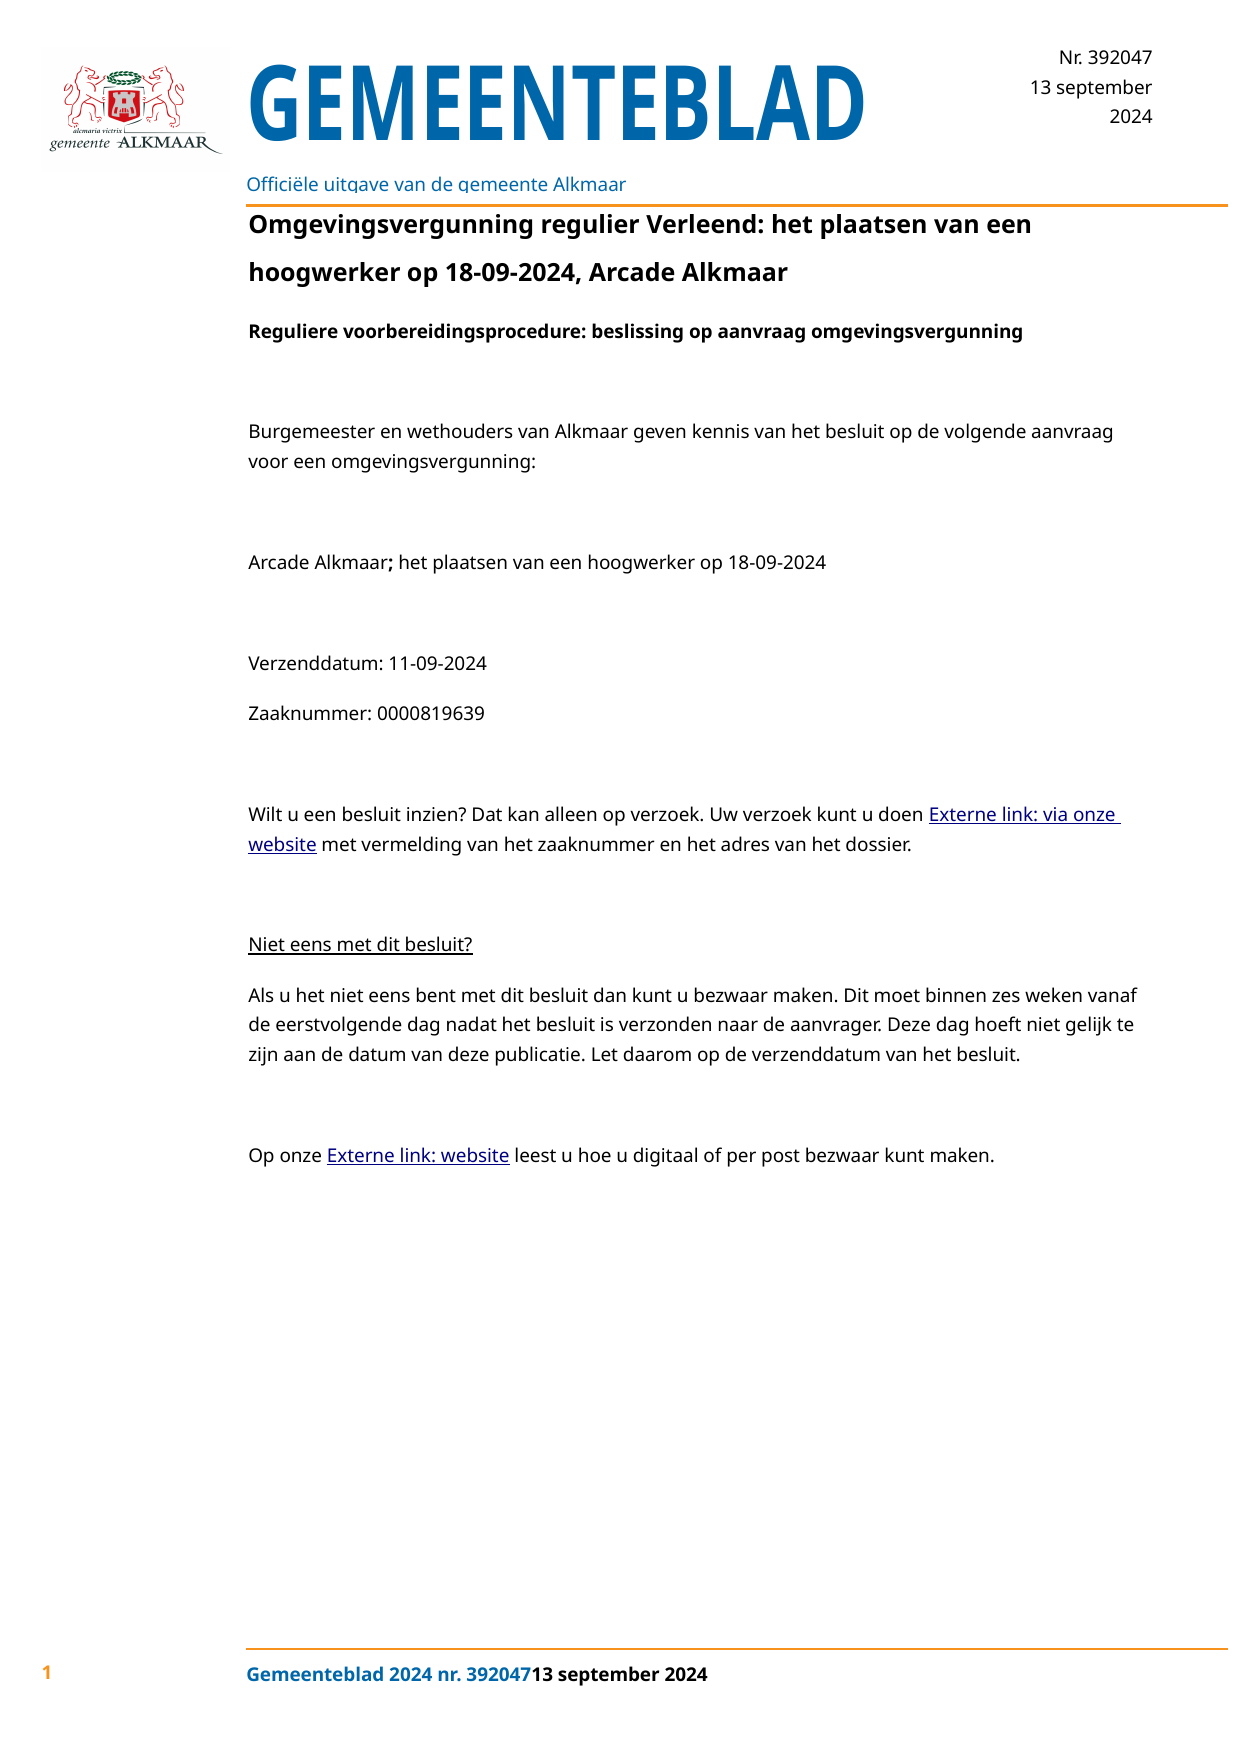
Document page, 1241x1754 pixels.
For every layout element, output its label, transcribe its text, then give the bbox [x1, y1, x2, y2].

text Zaaknummer: 0000819639 [248, 700, 1152, 726]
text Arcade Alkmaar; het plaatsen van een hoogwerker op 18-09-2024 [248, 549, 1152, 575]
text Niet eens met dit besluit? [248, 932, 1152, 957]
text Als u het niet eens bent met dit besluit dan kunt u bezwaar maken. Dit moet binnen zes weken vanaf de eerstvolgende dag nadat het besluit is verzonden naar de aanvrager. Deze dag hoeft niet gelijk te zijn aan de datum van deze publicatie. Let daarom op de verzenddatum van het besluit. [248, 982, 1152, 1067]
text Omgevingsvergunning regulier Verleend: het plaatsen van een hoogwerker op 18-09-2024, Arcade Alkmaar [248, 207, 1152, 288]
text Op onze Externe link: website leest u hoe u digitaal of per post bezwaar kunt maken. [248, 1142, 1152, 1168]
text Reguliere voorbereidingsprocedure: beslissing op aanvraag omgevingsvergunning [248, 318, 1152, 344]
text Burgemeester en wethouders van Alkmaar geven kennis van het besluit op de volgende aanvraag voor een omgevingsvergunning: [248, 419, 1152, 474]
text Wilt u een besluit inzien? Dat kan alleen op verzoek. Uw verzoek kunt u doen Externe link: via onze website met vermelding van het zaaknummer en het adres van het dossier. [248, 801, 1152, 857]
text Verzenddatum: 11-09-2024 [248, 650, 1152, 676]
picture [41, 47, 231, 172]
